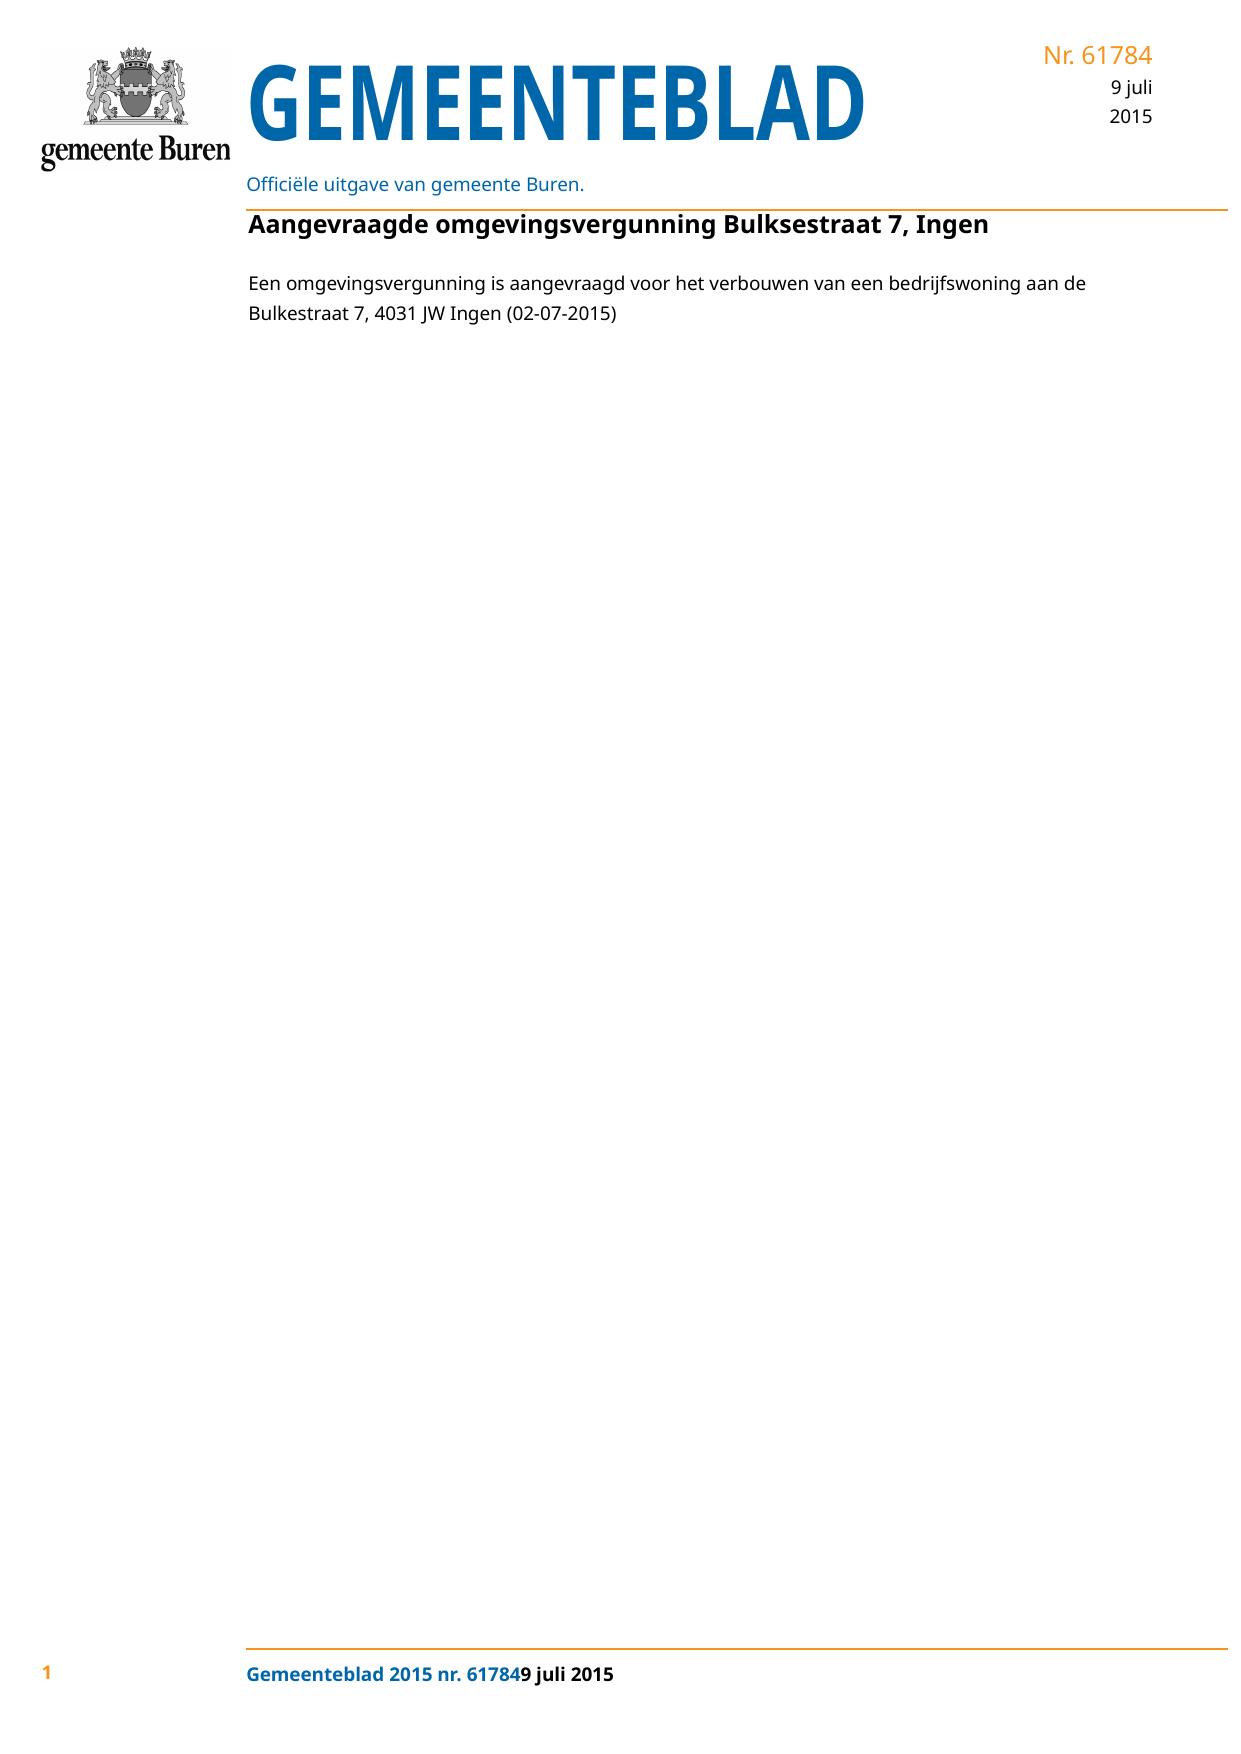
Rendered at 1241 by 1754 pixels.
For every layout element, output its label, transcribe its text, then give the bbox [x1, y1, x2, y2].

text Een omgevingsvergunning is aangevraagd voor het verbouwen van een bedrijfswoning aan de Bulkestraat 7, 4031 JW Ingen (02-07-2015) [248, 270, 1152, 326]
text Aangevraagde omgevingsvergunning Bulksestraat 7, Ingen [248, 211, 1152, 241]
picture [41, 47, 231, 172]
